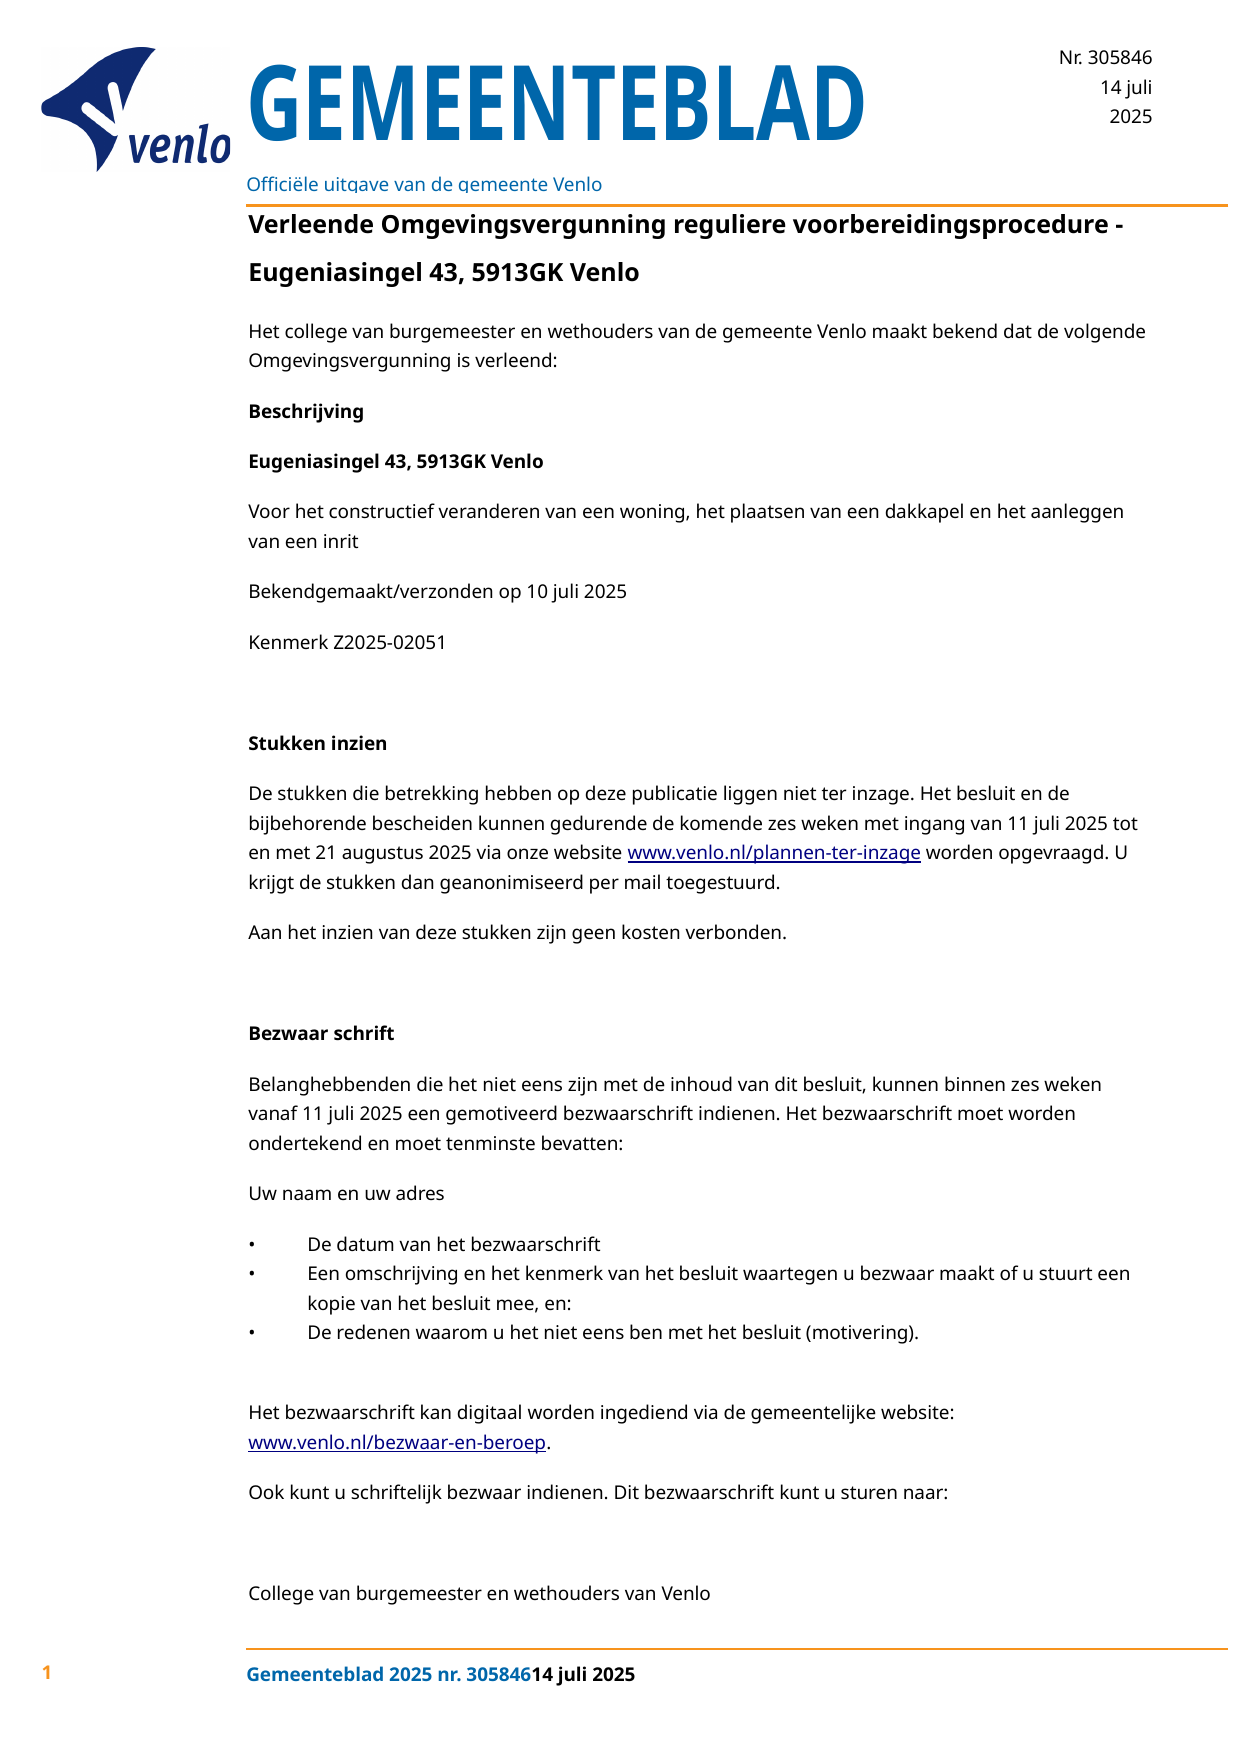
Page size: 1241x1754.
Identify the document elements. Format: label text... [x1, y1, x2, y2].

list De datum van het bezwaarschrift [248, 1231, 1152, 1257]
text Eugeniasingel 43, 5913GK Venlo [248, 448, 1152, 474]
text De stukken die betrekking hebben op deze publicatie liggen niet ter inzage. Het besluit en de bijbehorende bescheiden kunnen gedurende de komende zes weken met ingang van 11 juli 2025 tot en met 21 augustus 2025 via onze website www.venlo.nl/plannen-ter-inzage worden opgevraagd. U krijgt de stukken dan geanonimiseerd per mail toegestuurd. [248, 780, 1152, 895]
text Bekendgemaakt/verzonden op 10 juli 2025 [248, 579, 1152, 604]
text Bezwaar schrift [248, 1020, 1152, 1046]
text Uw naam en uw adres [248, 1180, 1152, 1206]
text Aan het inzien van deze stukken zijn geen kosten verbonden. [248, 919, 1152, 945]
text Het college van burgemeester en wethouders van de gemeente Venlo maakt bekend dat de volgende Omgevingsvergunning is verleend: [248, 318, 1152, 373]
text Voor het constructief veranderen van een woning, het plaatsen van een dakkapel en het aanleggen van een inrit [248, 499, 1152, 554]
text Het bezwaarschrift kan digitaal worden ingediend via de gemeentelijke website: www.venlo.nl/bezwaar-en-beroep. [248, 1399, 1152, 1455]
text College van burgemeester en wethouders van Venlo [248, 1580, 1152, 1606]
text Beschrijving [248, 398, 1152, 424]
text Stukken inzien [248, 730, 1152, 756]
text Ook kunt u schriftelijk bezwaar indienen. Dit bezwaarschrift kunt u sturen naar: [248, 1479, 1152, 1505]
text Verleende Omgevingsvergunning reguliere voorbereidingsprocedure - Eugeniasingel 43, 5913GK Venlo [248, 207, 1152, 288]
list Een omschrijving en het kenmerk van het besluit waartegen u bezwaar maakt of u stuurt een kopie van het besluit mee, en: [248, 1260, 1152, 1316]
text Kenmerk Z2025-02051 [248, 629, 1152, 655]
text Belanghebbenden die het niet eens zijn met de inhoud van dit besluit, kunnen binnen zes weken vanaf 11 juli 2025 een gemotiveerd bezwaarschrift indienen. Het bezwaarschrift moet worden ondertekend en moet tenminste bevatten: [248, 1071, 1152, 1156]
list De redenen waarom u het niet eens ben met het besluit (motivering). [248, 1319, 1152, 1345]
picture [41, 47, 231, 172]
